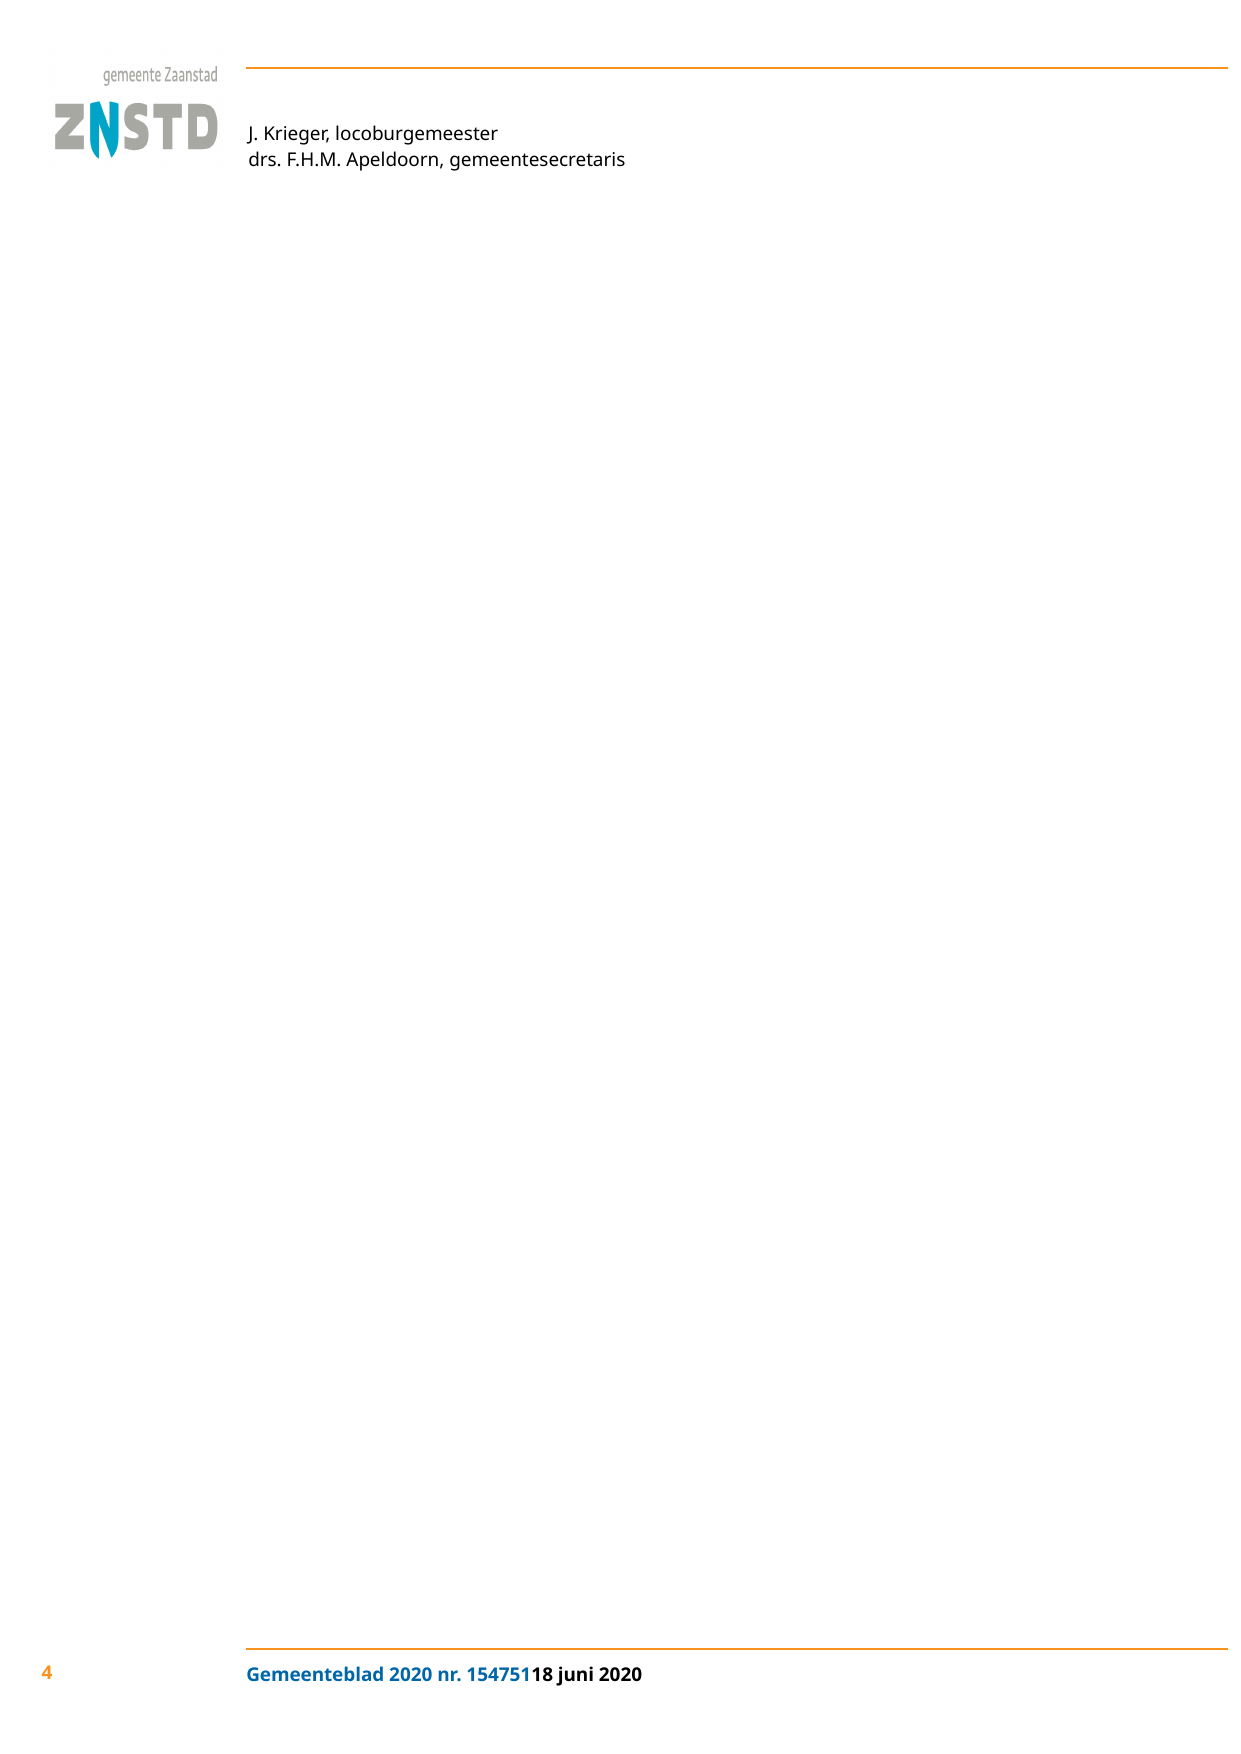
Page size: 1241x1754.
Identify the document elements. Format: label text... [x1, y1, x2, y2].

text drs. F.H.M. Apeldoorn, gemeentesecretaris [248, 146, 1152, 172]
text J. Krieger, locoburgemeester [248, 121, 1152, 146]
picture [41, 47, 231, 172]
